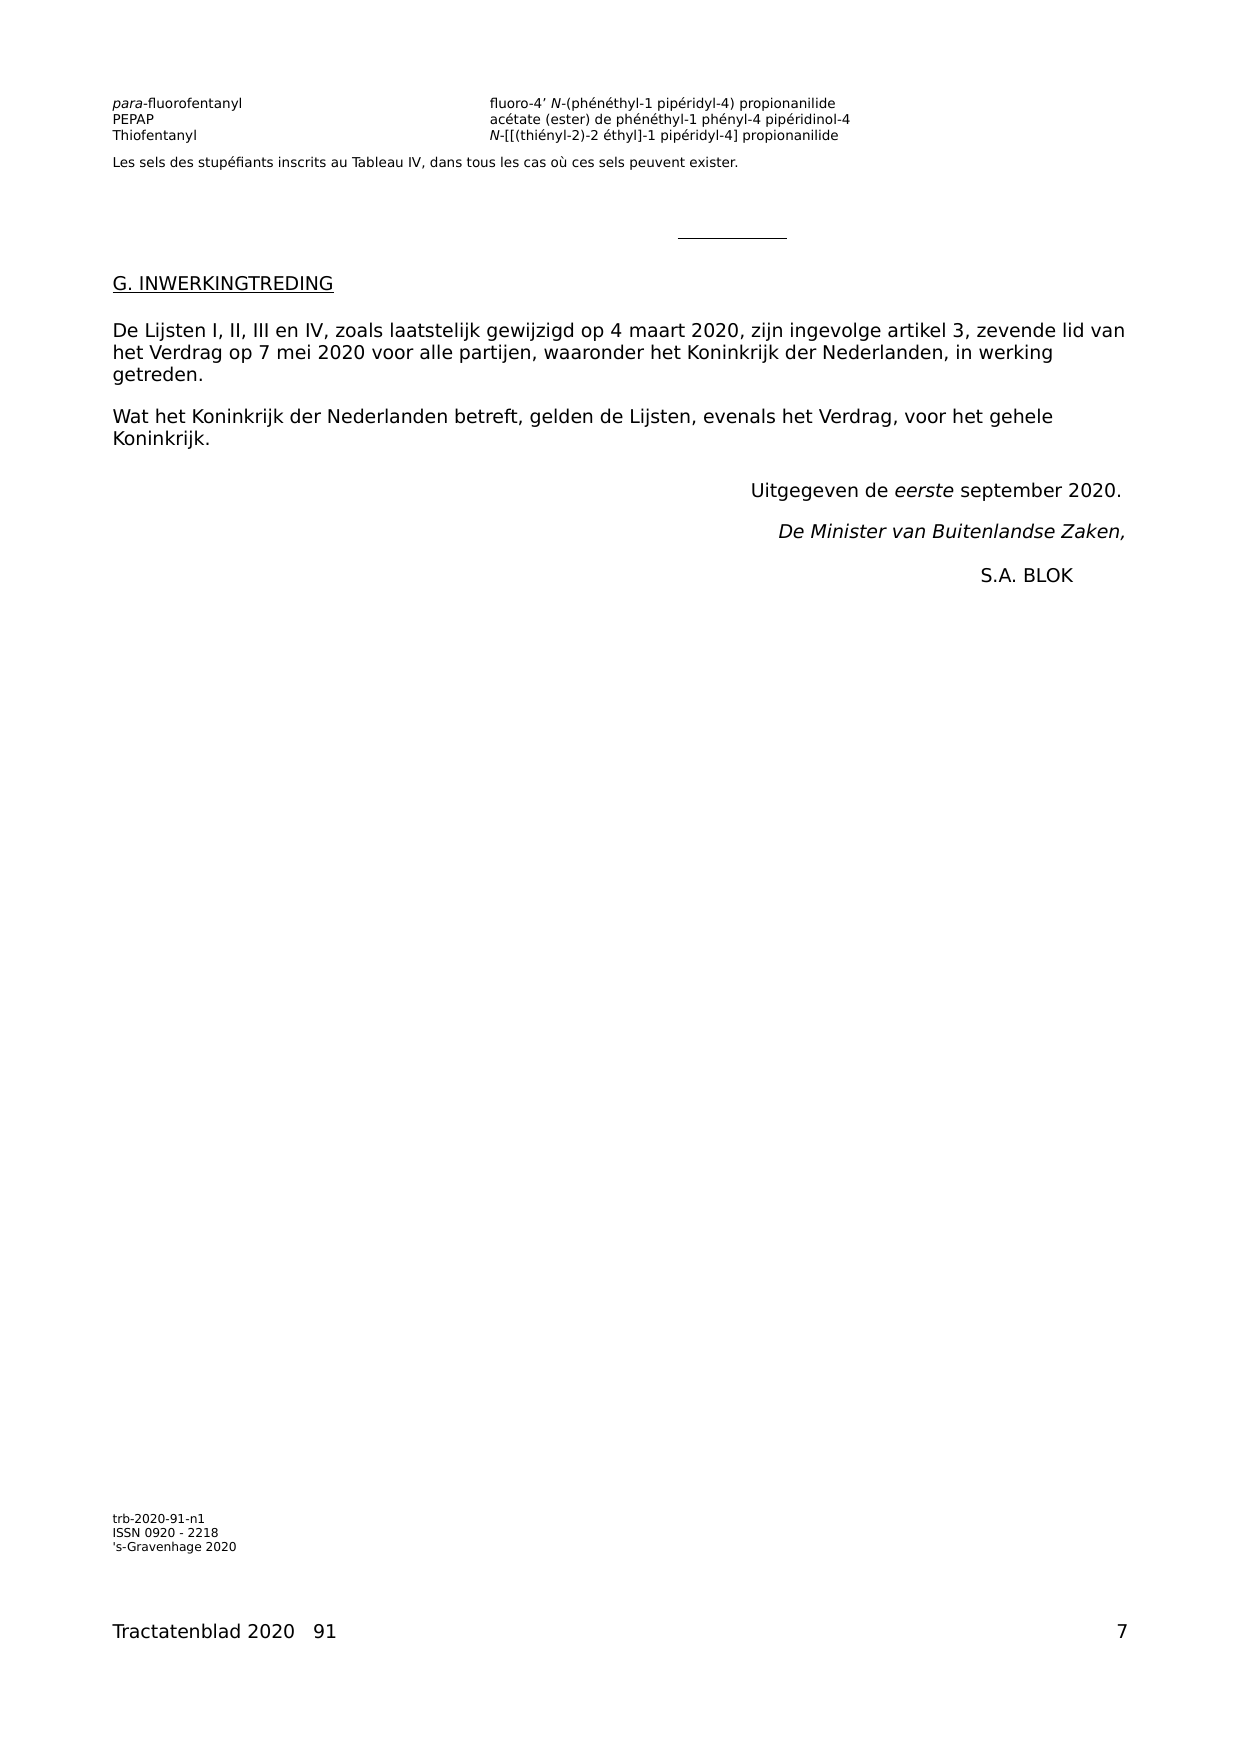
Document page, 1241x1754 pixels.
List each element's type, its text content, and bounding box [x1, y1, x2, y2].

subtitle G. INWERKINGTREDING [112, 273, 1128, 294]
table_cell N-[[(thiényl-2)-2 éthyl]-1 pipéridyl-4] propionanilide [484, 128, 1128, 143]
text Uitgegeven de eerste september 2020. [112, 479, 1128, 501]
text trb-2020-91-n1 [112, 1512, 346, 1526]
text ISSN 0920 - 2218 [112, 1526, 346, 1540]
text De Minister van Buitenlandse Zaken, S.A. BLOK [112, 521, 1128, 587]
table_cell Thiofentanyl [112, 128, 483, 143]
table_cell PEPAP [112, 112, 483, 127]
table_cell acétate (ester) de phénéthyl-1 phényl-4 pipéridinol-4 [484, 112, 1128, 127]
text De Lijsten I, II, III en IV, zoals laatstelijk gewijzigd op 4 maart 2020, zijn ingevolge artikel 3, zevende lid van het Verdrag op 7 mei 2020 voor alle partijen, waaronder het Koninkrijk der Nederlanden, in werking getreden. [112, 319, 1128, 386]
table_cell para-fluorofentanyl [112, 96, 483, 112]
table_cell Les sels des stupéfiants inscrits au Tableau IV, dans tous les cas où ces sels peuvent exister. [112, 143, 1128, 171]
table_cell fluoro-4’ N-(phénéthyl-1 pipéridyl-4) propionanilide [484, 96, 1128, 112]
text 's-Gravenhage 2020 [112, 1540, 346, 1554]
text Wat het Koninkrijk der Nederlanden betreft, gelden de Lijsten, evenals het Verdrag, voor het gehele Koninkrijk. [112, 406, 1128, 449]
